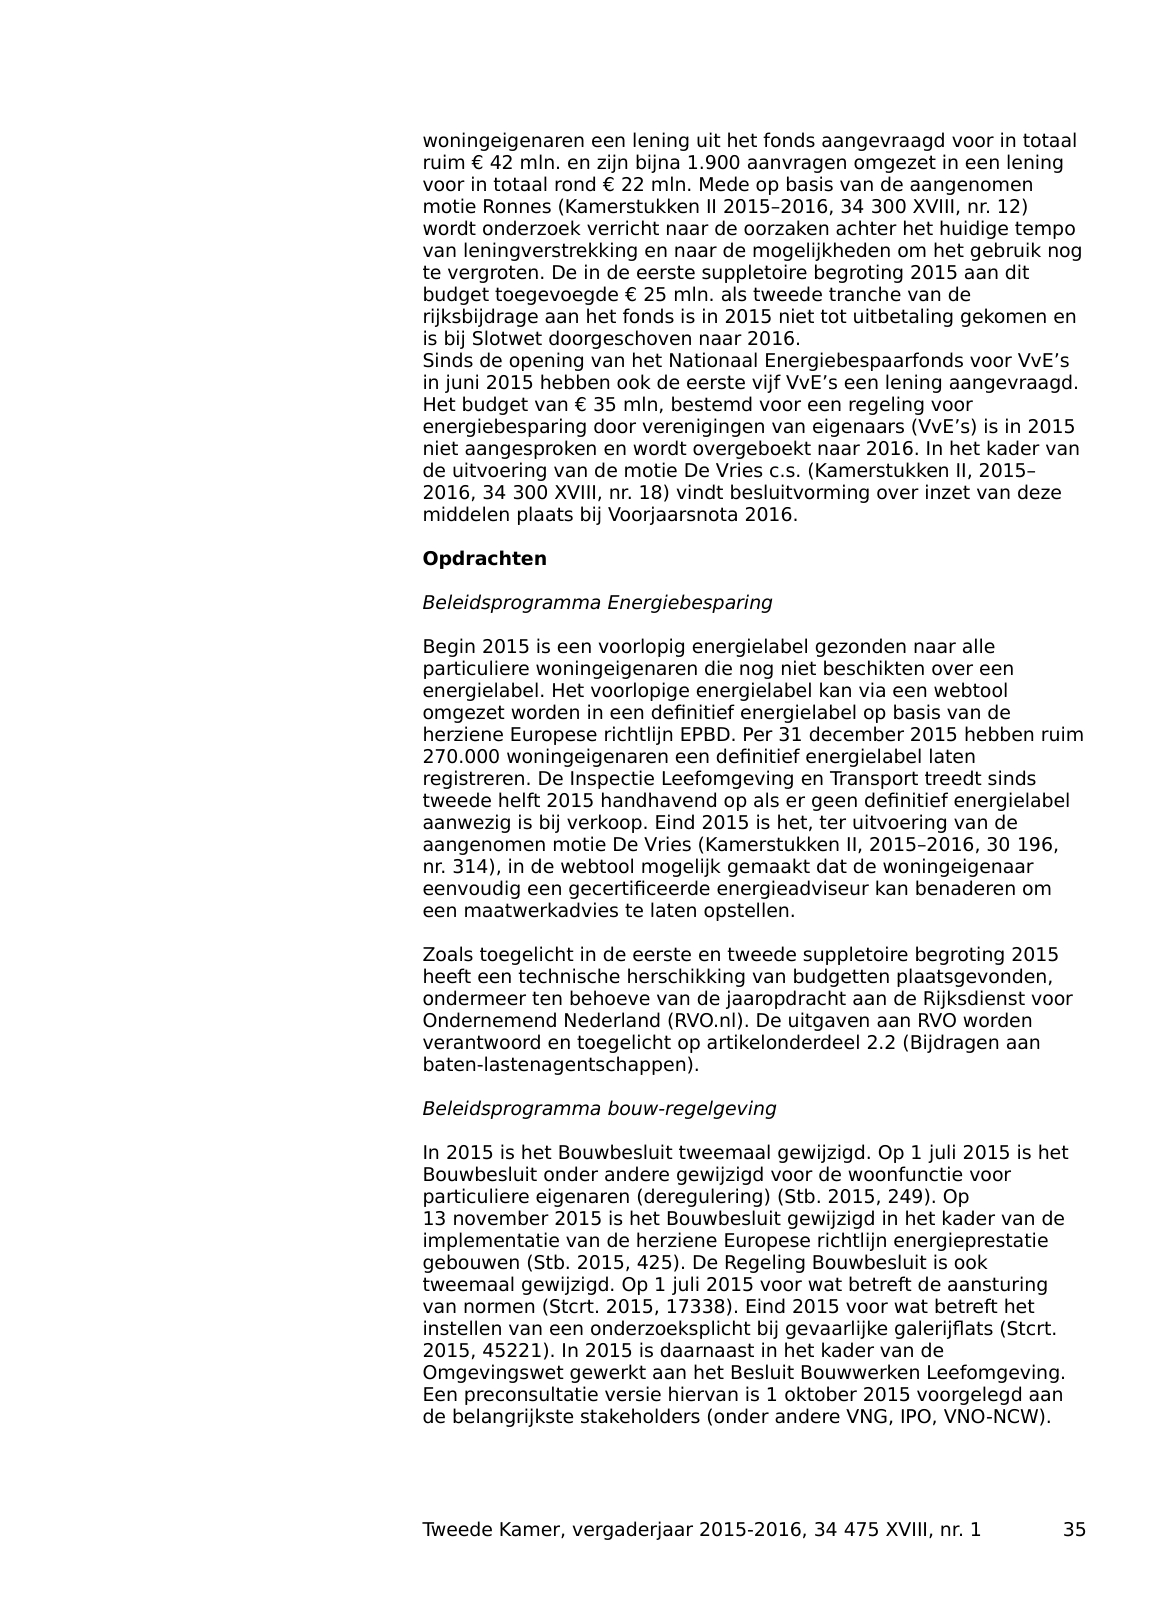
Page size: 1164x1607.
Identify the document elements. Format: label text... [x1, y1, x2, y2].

text woningeigenaren een lening uit het fonds aangevraagd voor in totaal ruim € 42 mln. en zijn bijna 1.900 aanvragen omgezet in een lening voor in totaal rond € 22 mln. Mede op basis van de aangenomen motie Ronnes (Kamerstukken II 2015–2016, 34 300 XVIII, nr. 12) wordt onderzoek verricht naar de oorzaken achter het huidige tempo van leningverstrekking en naar de mogelijkheden om het gebruik nog te vergroten. De in de eerste suppletoire begroting 2015 aan dit budget toegevoegde € 25 mln. als tweede tranche van de rijksbijdrage aan het fonds is in 2015 niet tot uitbetaling gekomen en is bij Slotwet doorgeschoven naar 2016. [422, 130, 1087, 350]
text Begin 2015 is een voorlopig energielabel gezonden naar alle particuliere woningeigenaren die nog niet beschikten over een energielabel. Het voorlopige energielabel kan via een webtool omgezet worden in een definitief energielabel op basis van de herziene Europese richtlijn EPBD. Per 31 december 2015 hebben ruim 270.000 woningeigenaren een definitief energielabel laten registreren. De Inspectie Leefomgeving en Transport treedt sinds tweede helft 2015 handhavend op als er geen definitief energielabel aanwezig is bij verkoop. Eind 2015 is het, ter uitvoering van de aangenomen motie De Vries (Kamerstukken II, 2015–2016, 30 196, nr. 314), in de webtool mogelijk gemaakt dat de woningeigenaar eenvoudig een gecertificeerde energieadviseur kan benaderen om een maatwerkadvies te laten opstellen. [422, 636, 1087, 922]
subtitle Beleidsprogramma bouw-regelgeving [422, 1098, 1087, 1120]
subtitle Beleidsprogramma Energiebesparing [422, 592, 1087, 614]
text Sinds de opening van het Nationaal Energiebespaarfonds voor VvE’s in juni 2015 hebben ook de eerste vijf VvE’s een lening aangevraagd. Het budget van € 35 mln, bestemd voor een regeling voor energiebesparing door verenigingen van eigenaars (VvE’s) is in 2015 niet aangesproken en wordt overgeboekt naar 2016. In het kader van de uitvoering van de motie De Vries c.s. (Kamerstukken II, 2015–2016, 34 300 XVIII, nr. 18) vindt besluitvorming over inzet van deze middelen plaats bij Voorjaarsnota 2016. [422, 350, 1087, 526]
text Zoals toegelicht in de eerste en tweede suppletoire begroting 2015 heeft een technische herschikking van budgetten plaatsgevonden, ondermeer ten behoeve van de jaaropdracht aan de Rijksdienst voor Ondernemend Nederland (RVO.nl). De uitgaven aan RVO worden verantwoord en toegelicht op artikelonderdeel 2.2 (Bijdragen aan baten-lastenagentschappen). [422, 944, 1087, 1076]
text In 2015 is het Bouwbesluit tweemaal gewijzigd. Op 1 juli 2015 is het Bouwbesluit onder andere gewijzigd voor de woonfunctie voor particuliere eigenaren (deregulering) (Stb. 2015, 249). Op 13 november 2015 is het Bouwbesluit gewijzigd in het kader van de implementatie van de herziene Europese richtlijn energieprestatie gebouwen (Stb. 2015, 425). De Regeling Bouwbesluit is ook tweemaal gewijzigd. Op 1 juli 2015 voor wat betreft de aansturing van normen (Stcrt. 2015, 17338). Eind 2015 voor wat betreft het instellen van een onderzoeksplicht bij gevaarlijke galerijflats (Stcrt. 2015, 45221). In 2015 is daarnaast in het kader van de Omgevingswet gewerkt aan het Besluit Bouwwerken Leefomgeving. Een preconsultatie versie hiervan is 1 oktober 2015 voorgelegd aan de belangrijkste stakeholders (onder andere VNG, IPO, VNO-NCW). [422, 1142, 1087, 1428]
subtitle Opdrachten [422, 548, 1087, 570]
